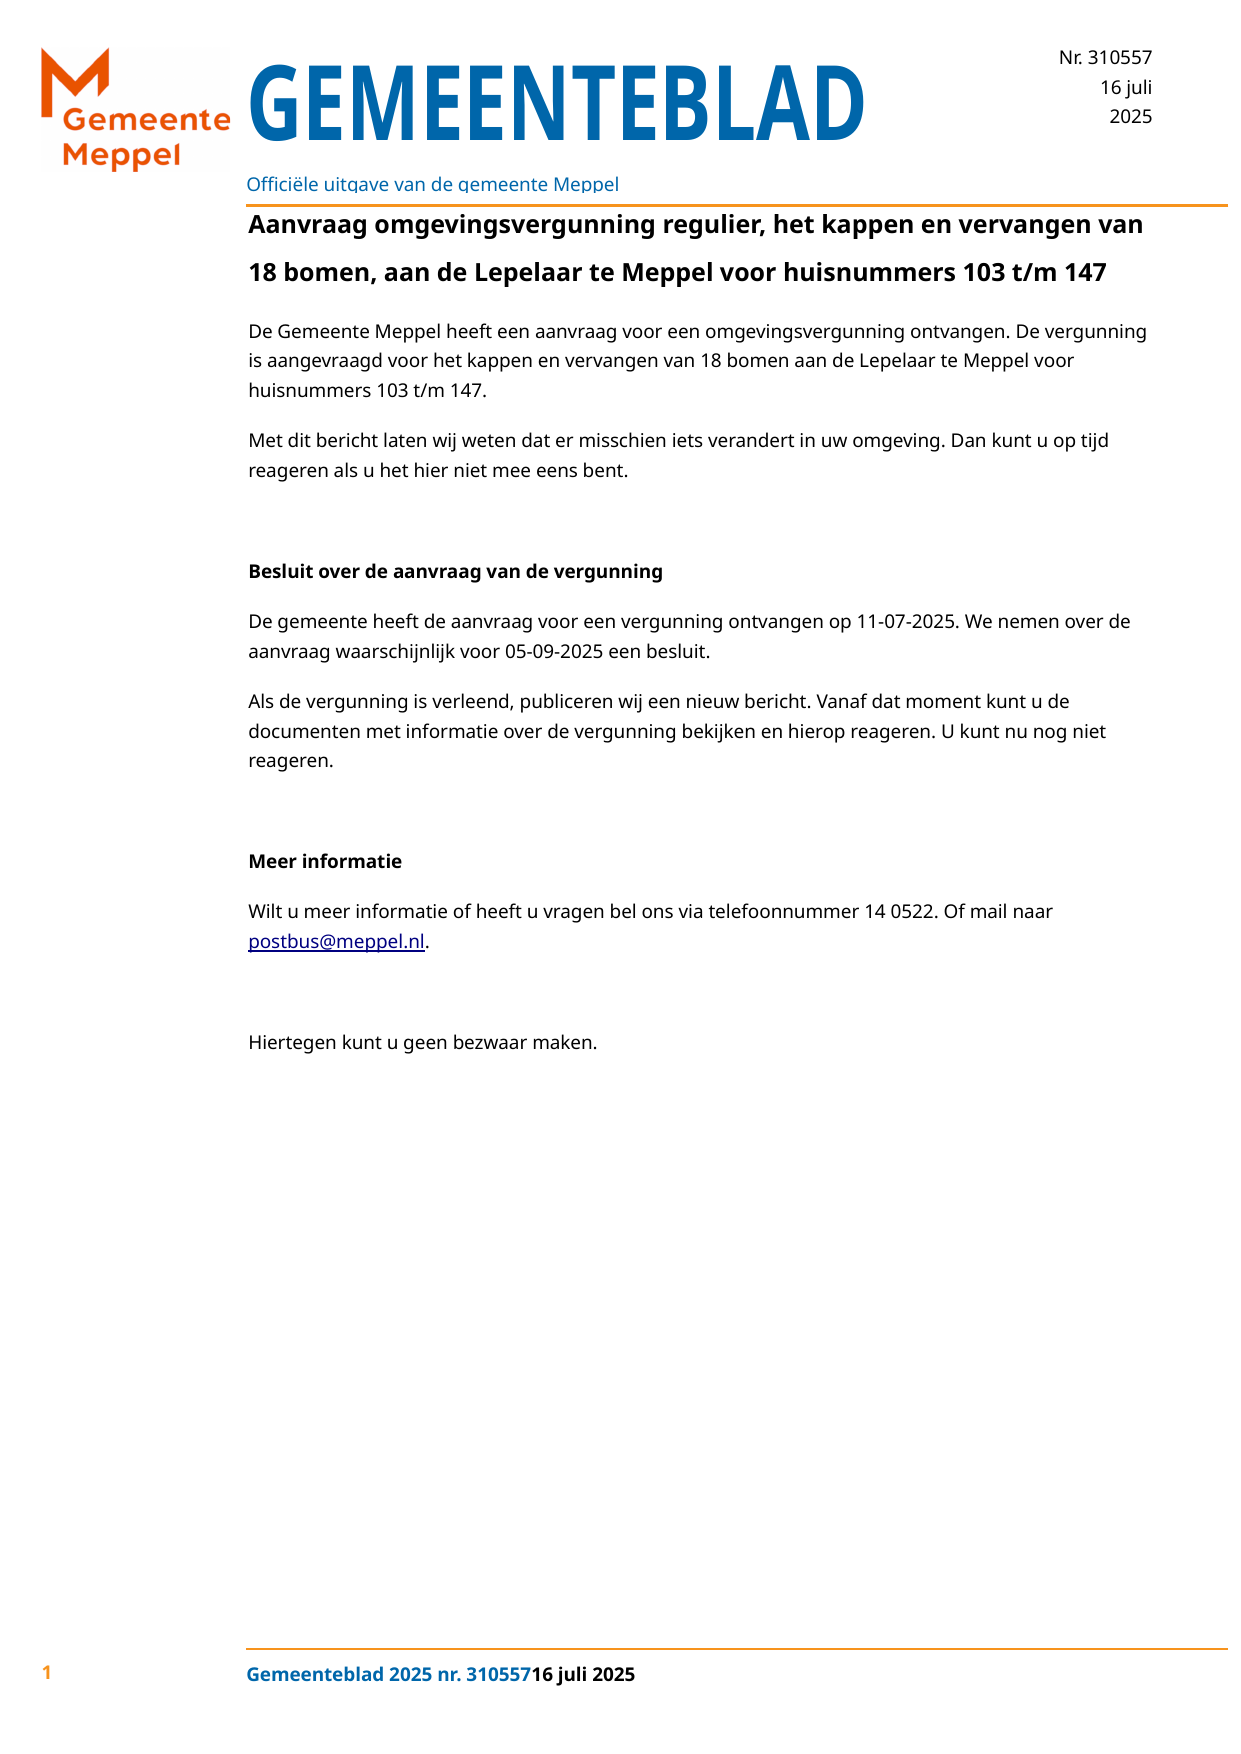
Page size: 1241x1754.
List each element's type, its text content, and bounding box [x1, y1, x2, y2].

text Aanvraag omgevingsvergunning regulier, het kappen en vervangen van 18 bomen, aan de Lepelaar te Meppel voor huisnummers 103 t/m 147 [248, 207, 1152, 288]
text Als de vergunning is verleend, publiceren wij een nieuw bericht. Vanaf dat moment kunt u de documenten met informatie over de vergunning bekijken en hierop reageren. U kunt nu nog niet reageren. [248, 688, 1152, 773]
picture [41, 47, 231, 172]
text Meer informatie [248, 848, 1152, 874]
text Met dit bericht laten wij weten dat er misschien iets verandert in uw omgeving. Dan kunt u op tijd reageren als u het hier niet mee eens bent. [248, 427, 1152, 483]
text De Gemeente Meppel heeft een aanvraag voor een omgevingsvergunning ontvangen. De vergunning is aangevraagd voor het kappen en vervangen van 18 bomen aan de Lepelaar te Meppel voor huisnummers 103 t/m 147. [248, 318, 1152, 403]
text De gemeente heeft de aanvraag voor een vergunning ontvangen op 11-07-2025. We nemen over de aanvraag waarschijnlijk voor 05-09-2025 een besluit. [248, 608, 1152, 664]
text Hiertegen kunt u geen bezwaar maken. [248, 1029, 1152, 1055]
text Besluit over de aanvraag van de vergunning [248, 558, 1152, 584]
text Wilt u meer informatie of heeft u vragen bel ons via telefoonnummer 14 0522. Of mail naar postbus@meppel.nl. [248, 899, 1152, 954]
